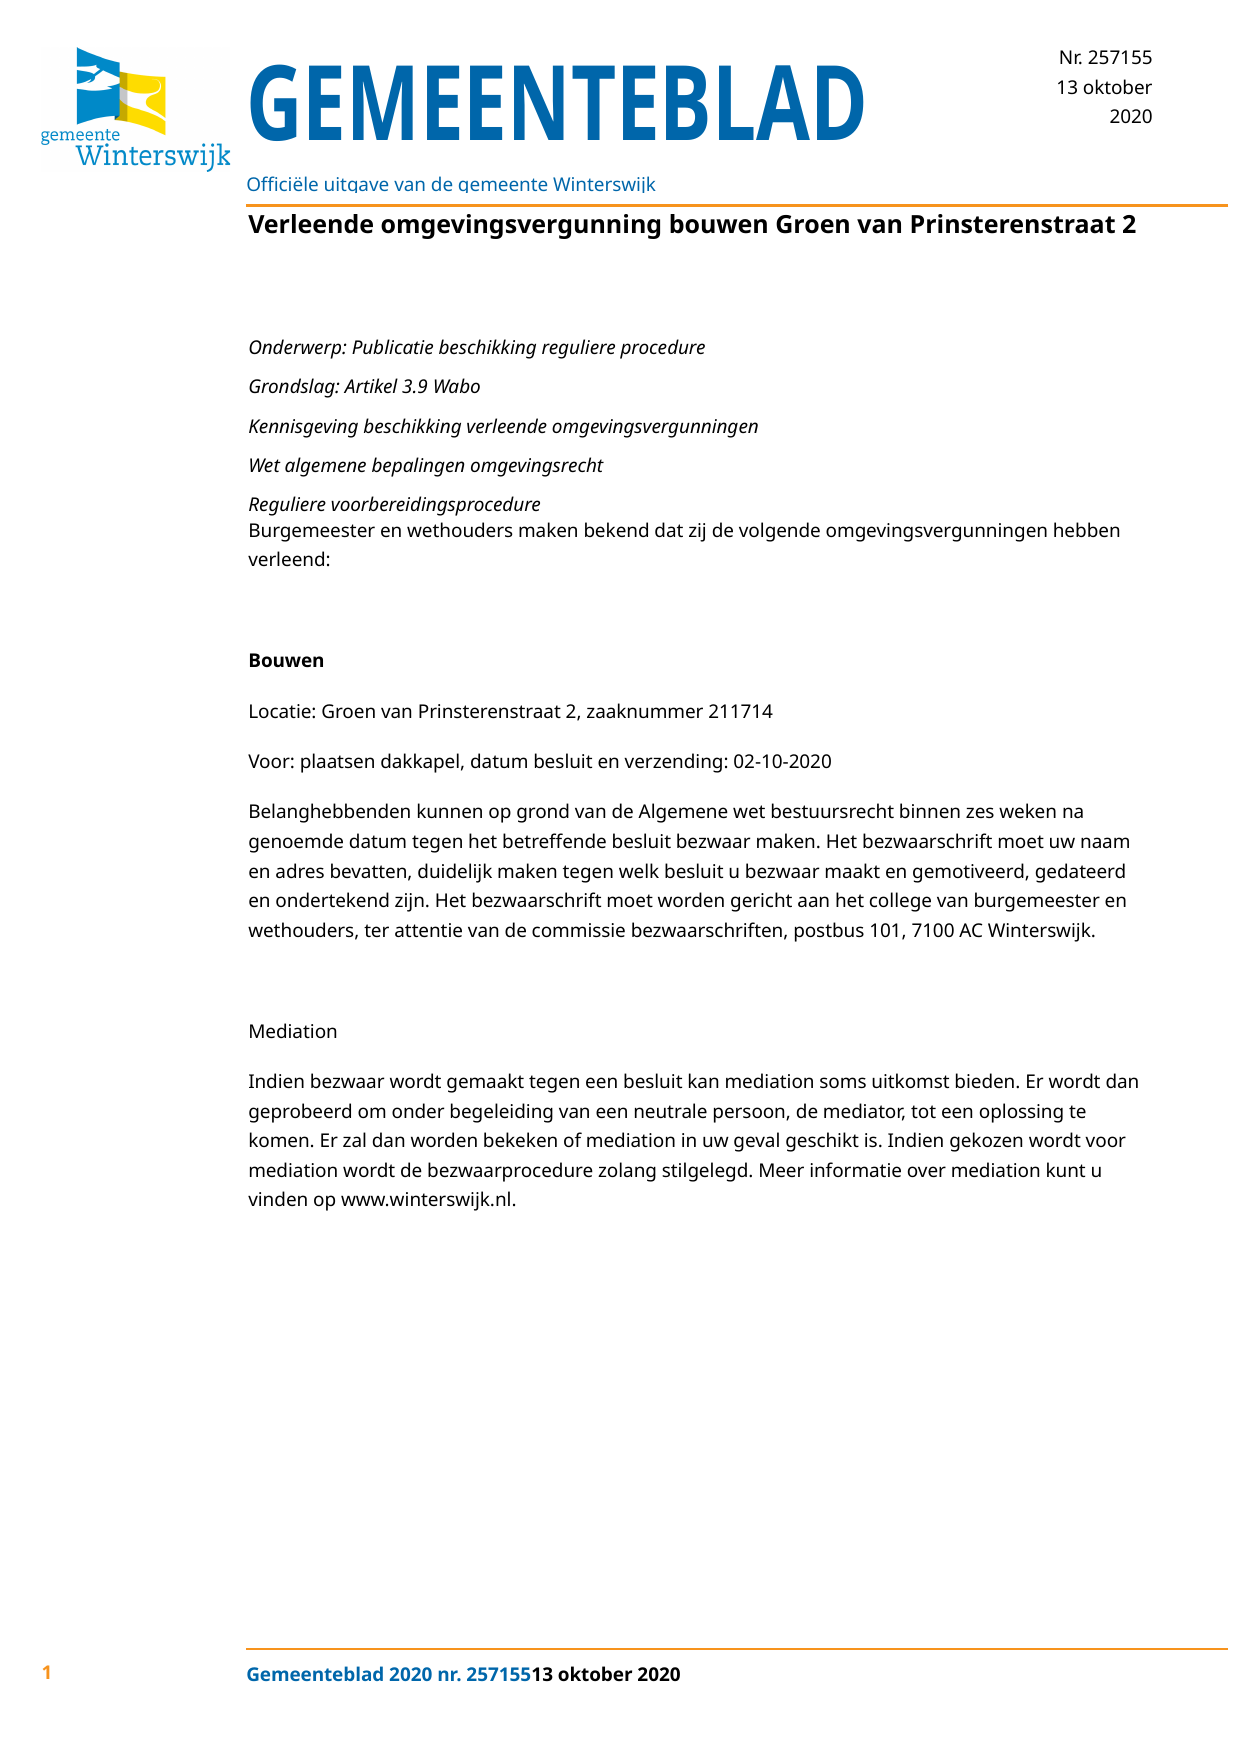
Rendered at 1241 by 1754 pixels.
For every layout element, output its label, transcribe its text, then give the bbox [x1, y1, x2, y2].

text Grondslag: Artikel 3.9 Wabo [248, 373, 1152, 399]
text Kennisgeving beschikking verleende omgevingsvergunningen [248, 413, 1152, 438]
text Belanghebbenden kunnen op grond van de Algemene wet bestuursrecht binnen zes weken na genoemde datum tegen het betreffende besluit bezwaar maken. Het bezwaarschrift moet uw naam en adres bevatten, duidelijk maken tegen welk besluit u bezwaar maakt en gemotiveerd, gedateerd en ondertekend zijn. Het bezwaarschrift moet worden gericht aan het college van burgemeester en wethouders, ter attentie van de commissie bezwaarschriften, postbus 101, 7100 AC Winterswijk. [248, 799, 1152, 943]
text Reguliere voorbereidingsprocedure [248, 491, 1152, 517]
text Locatie: Groen van Prinsterenstraat 2, zaaknummer 211714 [248, 698, 1152, 724]
picture [41, 47, 231, 172]
text Wet algemene bepalingen omgevingsrecht [248, 452, 1152, 478]
text Indien bezwaar wordt gemaakt tegen een besluit kan mediation soms uitkomst bieden. Er wordt dan geprobeerd om onder begeleiding van een neutrale persoon, de mediator, tot een oplossing te komen. Er zal dan worden bekeken of mediation in uw geval geschikt is. Indien gekozen wordt voor mediation wordt de bezwaarprocedure zolang stilgelegd. Meer informatie over mediation kunt u vinden op www.winterswijk.nl. [248, 1068, 1152, 1212]
text Burgemeester en wethouders maken bekend dat zij de volgende omgevingsvergunningen hebben verleend: [248, 517, 1152, 572]
picture [225, 153, 231, 162]
text Bouwen [248, 647, 1152, 673]
text Onderwerp: Publicatie beschikking reguliere procedure [248, 334, 1152, 360]
text Verleende omgevingsvergunning bouwen Groen van Prinsterenstraat 2 [248, 207, 1152, 241]
text Mediation [248, 1018, 1152, 1044]
text Voor: plaatsen dakkapel, datum besluit en verzending: 02-10-2020 [248, 748, 1152, 774]
